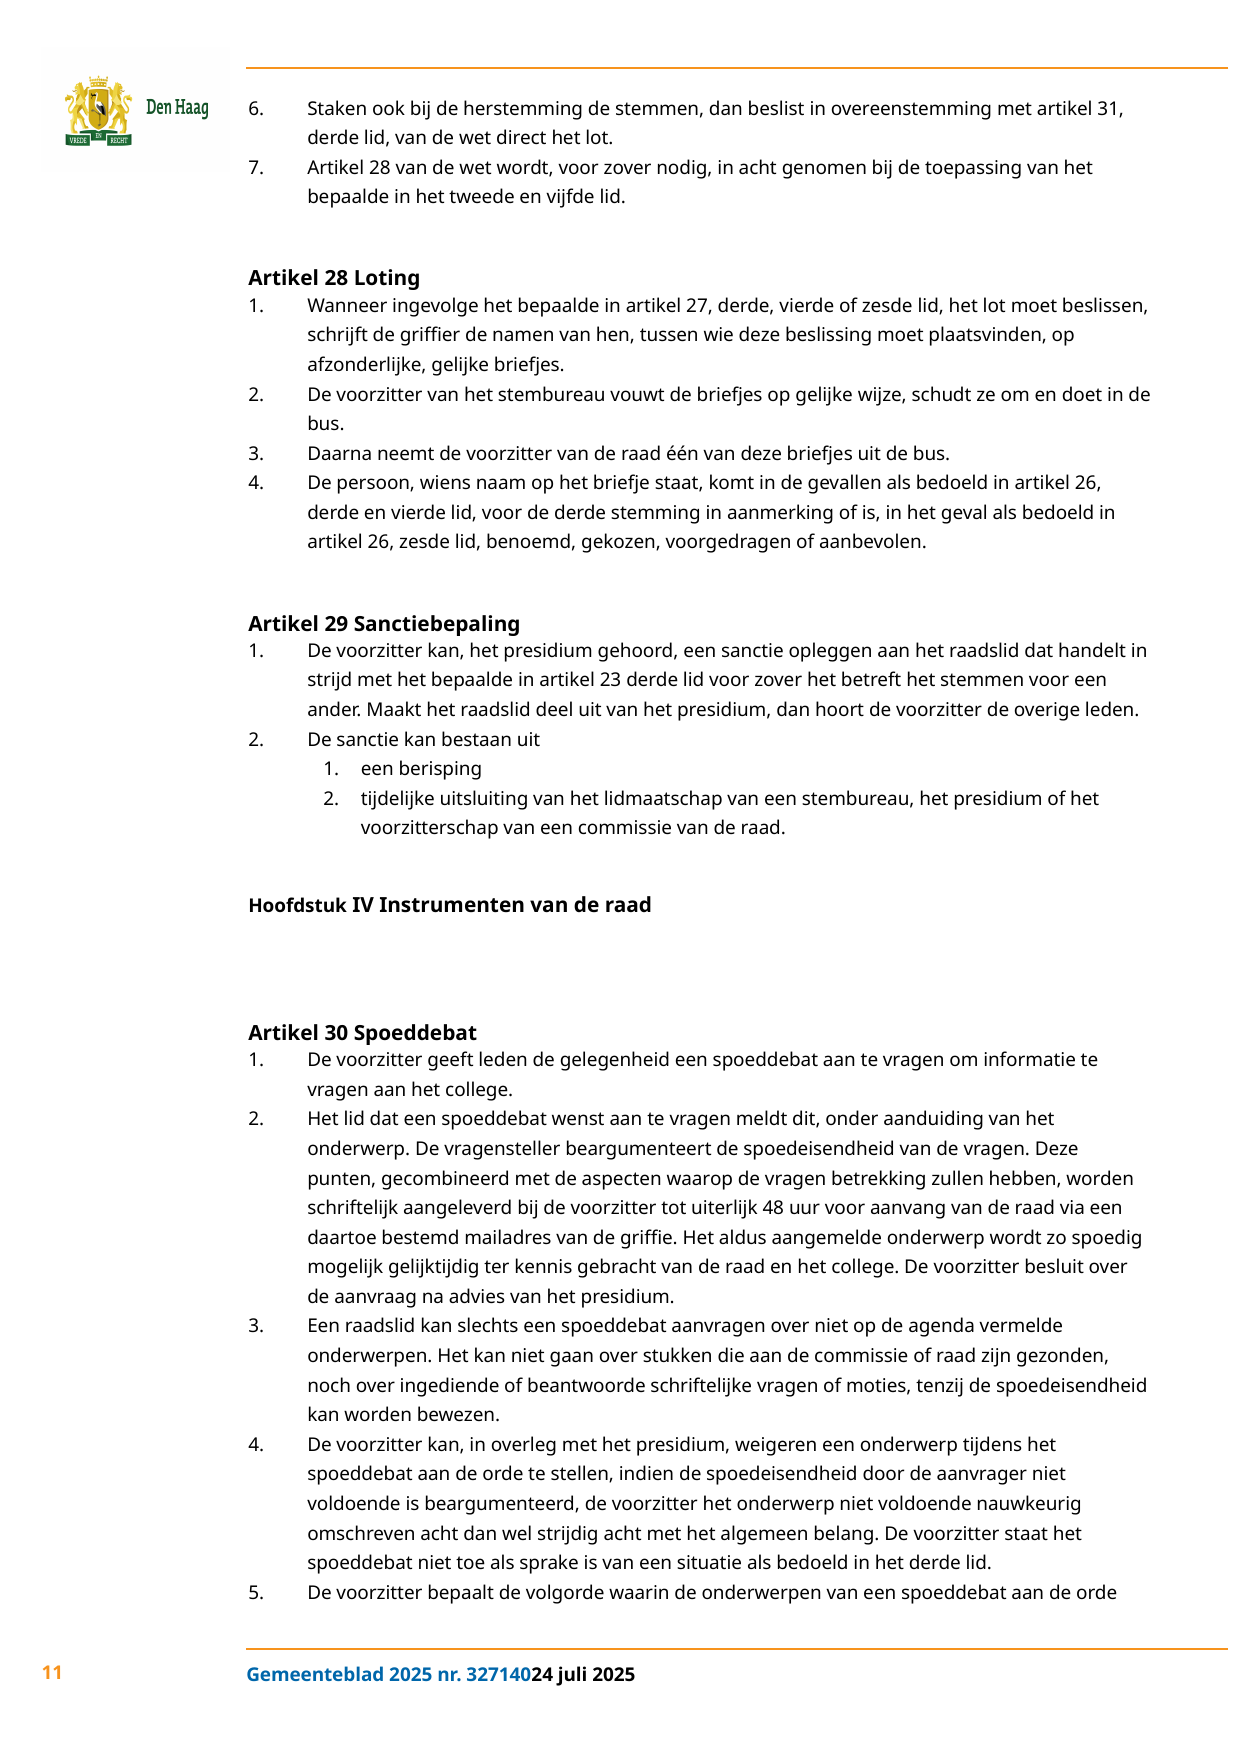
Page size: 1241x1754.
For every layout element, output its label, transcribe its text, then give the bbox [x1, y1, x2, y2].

list De sanctie kan bestaan uit [248, 726, 1152, 752]
list De voorzitter kan, het presidium gehoord, een sanctie opleggen aan het raadslid dat handelt in strijd met het bepaalde in artikel 23 derde lid voor zover het betreft het stemmen voor een ander. Maakt het raadslid deel uit van het presidium, dan hoort de voorzitter de overige leden. [248, 637, 1152, 722]
list De voorzitter bepaalt de volgorde waarin de onderwerpen van een spoeddebat aan de orde [248, 1579, 1152, 1604]
list Daarna neemt de voorzitter van de raad één van deze briefjes uit de bus. [248, 440, 1152, 466]
list Staken ook bij de herstemming de stemmen, dan beslist in overeenstemming met artikel 31, derde lid, van de wet direct het lot. [248, 95, 1152, 150]
list Wanneer ingevolge het bepaalde in artikel 27, derde, vierde of zesde lid, het lot moet beslissen, schrijft de griffier de namen van hen, tussen wie deze beslissing moet plaatsvinden, op afzonderlijke, gelijke briefjes. [248, 292, 1152, 377]
text Hoofdstuk IV Instrumenten van de raad [248, 890, 1152, 918]
list De voorzitter kan, in overleg met het presidium, weigeren een onderwerp tijdens het spoeddebat aan de orde te stellen, indien de spoedeisendheid door de aanvrager niet voldoende is beargumenteerd, de voorzitter het onderwerp niet voldoende nauwkeurig omschreven acht dan wel strijdig acht met het algemeen belang. De voorzitter staat het spoeddebat niet toe als sprake is van een situatie als bedoeld in het derde lid. [248, 1431, 1152, 1575]
text Artikel 28 Loting [248, 263, 1152, 292]
list Het lid dat een spoeddebat wenst aan te vragen meldt dit, onder aanduiding van het onderwerp. De vragensteller beargumenteert de spoedeisendheid van de vragen. Deze punten, gecombineerd met de aspecten waarop de vragen betrekking zullen hebben, worden schriftelijk aangeleverd bij de voorzitter tot uiterlijk 48 uur voor aanvang van de raad via een daartoe bestemd mailadres van de griffie. Het aldus aangemelde onderwerp wordt zo spoedig mogelijk gelijktijdig ter kennis gebracht van de raad en het college. De voorzitter besluit over de aanvraag na advies van het presidium. [248, 1106, 1152, 1309]
list De persoon, wiens naam op het briefje staat, komt in de gevallen als bedoeld in artikel 26, derde en vierde lid, voor de derde stemming in aanmerking of is, in het geval als bedoeld in artikel 26, zesde lid, benoemd, gekozen, voorgedragen of aanbevolen. [248, 469, 1152, 554]
list De voorzitter van het stembureau vouwt de briefjes op gelijke wijze, schudt ze om en doet in de bus. [248, 381, 1152, 436]
picture [41, 47, 231, 172]
list De voorzitter geeft leden de gelegenheid een spoeddebat aan te vragen om informatie te vragen aan het college. [248, 1046, 1152, 1102]
text Artikel 30 Spoeddebat [248, 1018, 1152, 1046]
list tijdelijke uitsluiting van het lidmaatschap van een stembureau, het presidium of het voorzitterschap van een commissie van de raad. [323, 785, 1152, 840]
text Artikel 29 Sanctiebepaling [248, 609, 1152, 637]
list Artikel 28 van de wet wordt, voor zover nodig, in acht genomen bij de toepassing van het bepaalde in het tweede en vijfde lid. [248, 154, 1152, 209]
list een berisping [323, 755, 1152, 781]
list Een raadslid kan slechts een spoeddebat aanvragen over niet op de agenda vermelde onderwerpen. Het kan niet gaan over stukken die aan de commissie of raad zijn gezonden, noch over ingediende of beantwoorde schriftelijke vragen of moties, tenzij de spoedeisendheid kan worden bewezen. [248, 1313, 1152, 1427]
